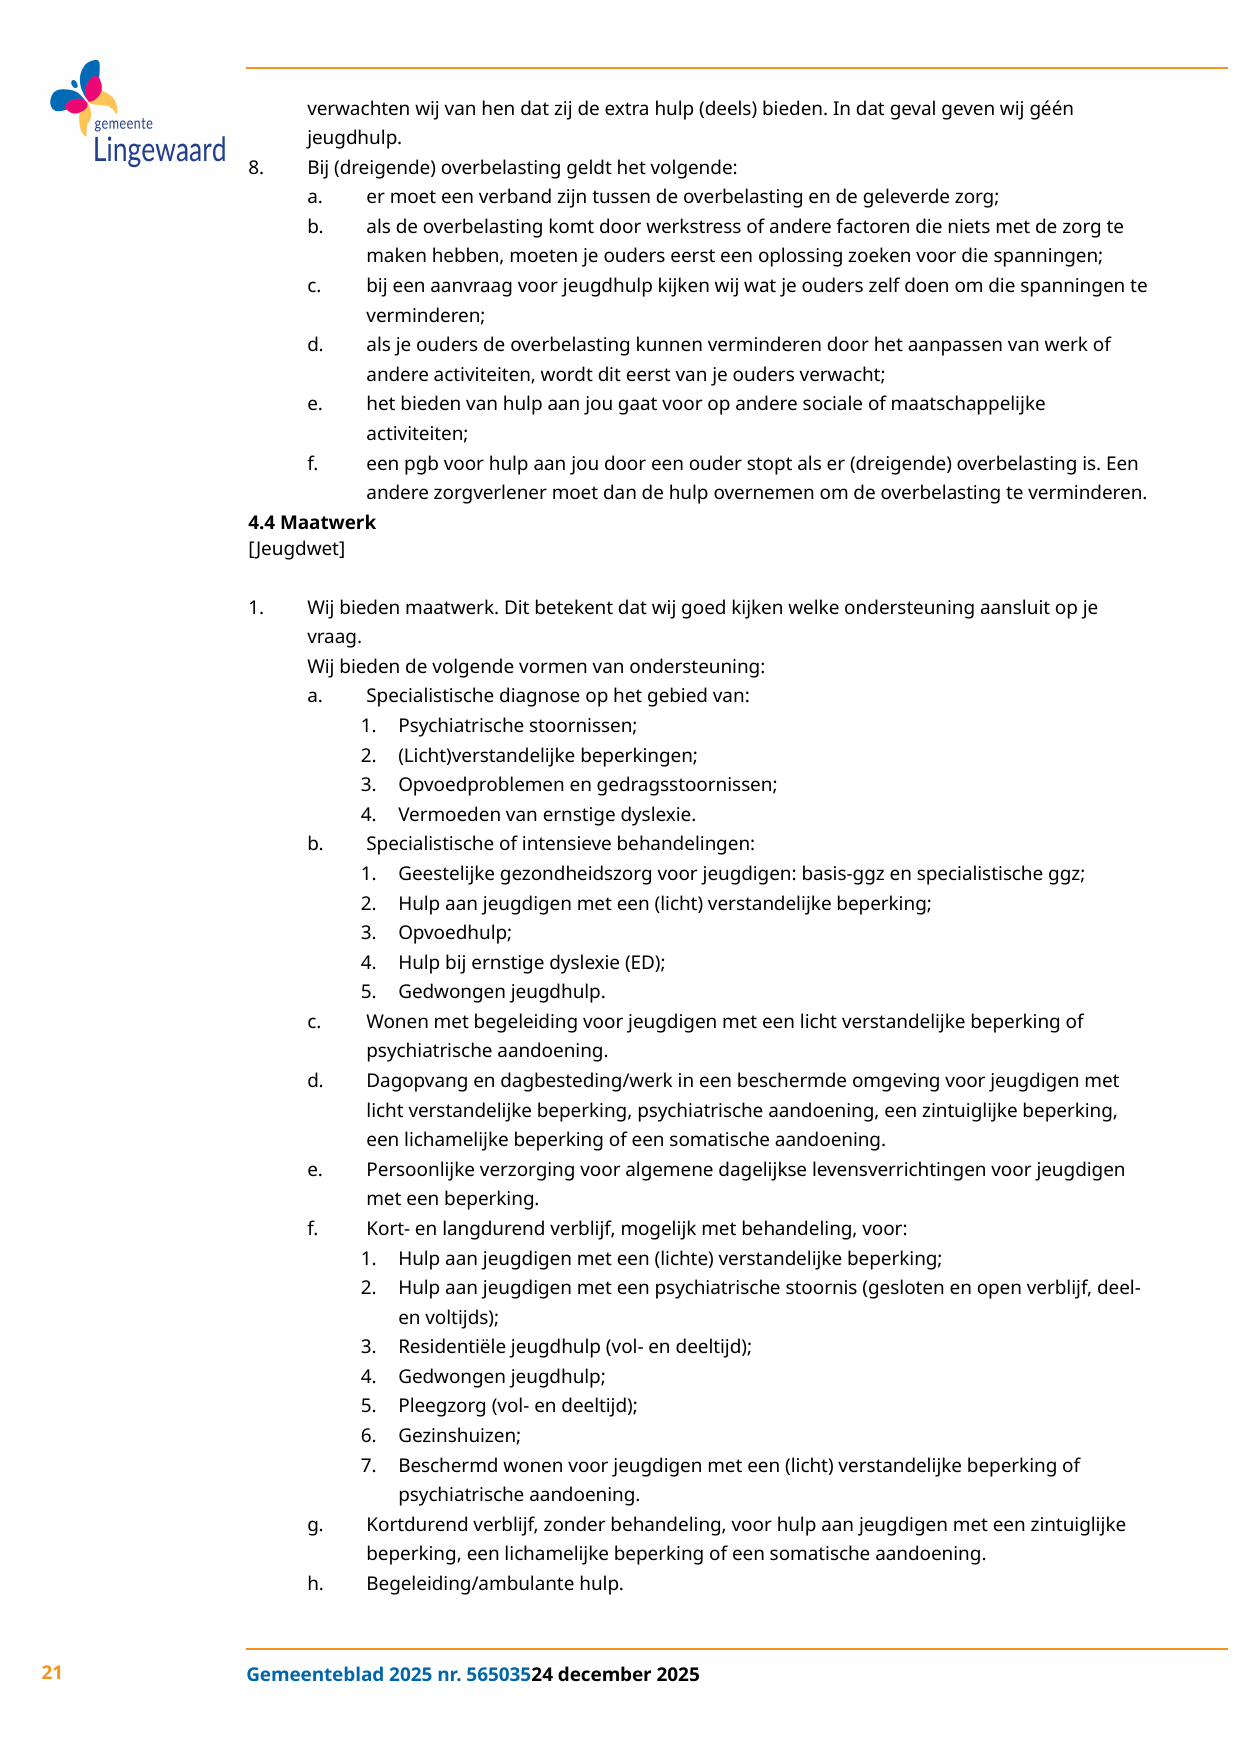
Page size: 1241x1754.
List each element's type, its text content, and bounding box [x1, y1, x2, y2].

list als je ouders de overbelasting kunnen verminderen door het aanpassen van werk of andere activiteiten, wordt dit eerst van je ouders verwacht; [307, 331, 1152, 387]
list als de overbelasting komt door werkstress of andere factoren die niets met de zorg te maken hebben, moeten je ouders eerst een oplossing zoeken voor die spanningen; [307, 213, 1152, 268]
list Residentiële jeugdhulp (vol- en deeltijd); [361, 1333, 1152, 1359]
list Persoonlijke verzorging voor algemene dagelijkse levensverrichtingen voor jeugdigen met een beperking. [307, 1156, 1152, 1211]
list Hulp aan jeugdigen met een (licht) verstandelijke beperking; [361, 890, 1152, 915]
list Gedwongen jeugdhulp; [361, 1363, 1152, 1389]
list Hulp bij ernstige dyslexie (ED); [361, 949, 1152, 974]
list een pgb voor hulp aan jou door een ouder stopt als er (dreigende) overbelasting is. Een andere zorgverlener moet dan de hulp overnemen om de overbelasting te verminderen. [307, 450, 1152, 505]
text 4.4 Maatwerk [248, 509, 1152, 535]
list Kort- en langdurend verblijf, mogelijk met behandeling, voor: [307, 1215, 1152, 1241]
list Specialistische of intensieve behandelingen: [307, 831, 1152, 856]
list Vermoeden van ernstige dyslexie. [361, 801, 1152, 827]
list er moet een verband zijn tussen de overbelasting en de geleverde zorg; [307, 183, 1152, 209]
list Dagopvang en dagbesteding/werk in een beschermde omgeving voor jeugdigen met licht verstandelijke beperking, psychiatrische aandoening, een zintuiglijke beperking, een lichamelijke beperking of een somatische aandoening. [307, 1067, 1152, 1152]
list Specialistische diagnose op het gebied van: [307, 683, 1152, 708]
list Wonen met begeleiding voor jeugdigen met een licht verstandelijke beperking of psychiatrische aandoening. [307, 1008, 1152, 1063]
list Wij bieden de volgende vormen van ondersteuning: [248, 653, 1152, 679]
list Wij bieden maatwerk. Dit betekent dat wij goed kijken welke ondersteuning aansluit op je vraag. [248, 594, 1152, 649]
list Pleegzorg (vol- en deeltijd); [361, 1393, 1152, 1418]
list bij een aanvraag voor jeugdhulp kijken wij wat je ouders zelf doen om die spanningen te verminderen; [307, 272, 1152, 328]
list Psychiatrische stoornissen; [361, 712, 1152, 738]
picture [41, 47, 231, 172]
list Gedwongen jeugdhulp. [361, 978, 1152, 1004]
text [Jeugdwet] [248, 535, 1152, 560]
list Beschermd wonen voor jeugdigen met een (licht) verstandelijke beperking of psychiatrische aandoening. [361, 1452, 1152, 1507]
list Hulp aan jeugdigen met een psychiatrische stoornis (gesloten en open verblijf, deel- en voltijds); [361, 1274, 1152, 1329]
list het bieden van hulp aan jou gaat voor op andere sociale of maatschappelijke activiteiten; [307, 391, 1152, 446]
list Hulp aan jeugdigen met een (lichte) verstandelijke beperking; [361, 1245, 1152, 1270]
list Geestelijke gezondheidszorg voor jeugdigen: basis-ggz en specialistische ggz; [361, 860, 1152, 886]
list (Licht)verstandelijke beperkingen; [361, 742, 1152, 767]
list Opvoedproblemen en gedragsstoornissen; [361, 771, 1152, 797]
list verwachten wij van hen dat zij de extra hulp (deels) bieden. In dat geval geven wij géén jeugdhulp. [248, 95, 1152, 150]
list Kortdurend verblijf, zonder behandeling, voor hulp aan jeugdigen met een zintuiglijke beperking, een lichamelijke beperking of een somatische aandoening. [307, 1511, 1152, 1566]
list Bij (dreigende) overbelasting geldt het volgende: [248, 154, 1152, 180]
list Gezinshuizen; [361, 1422, 1152, 1448]
list Opvoedhulp; [361, 919, 1152, 945]
list Begeleiding/ambulante hulp. [307, 1570, 1152, 1596]
